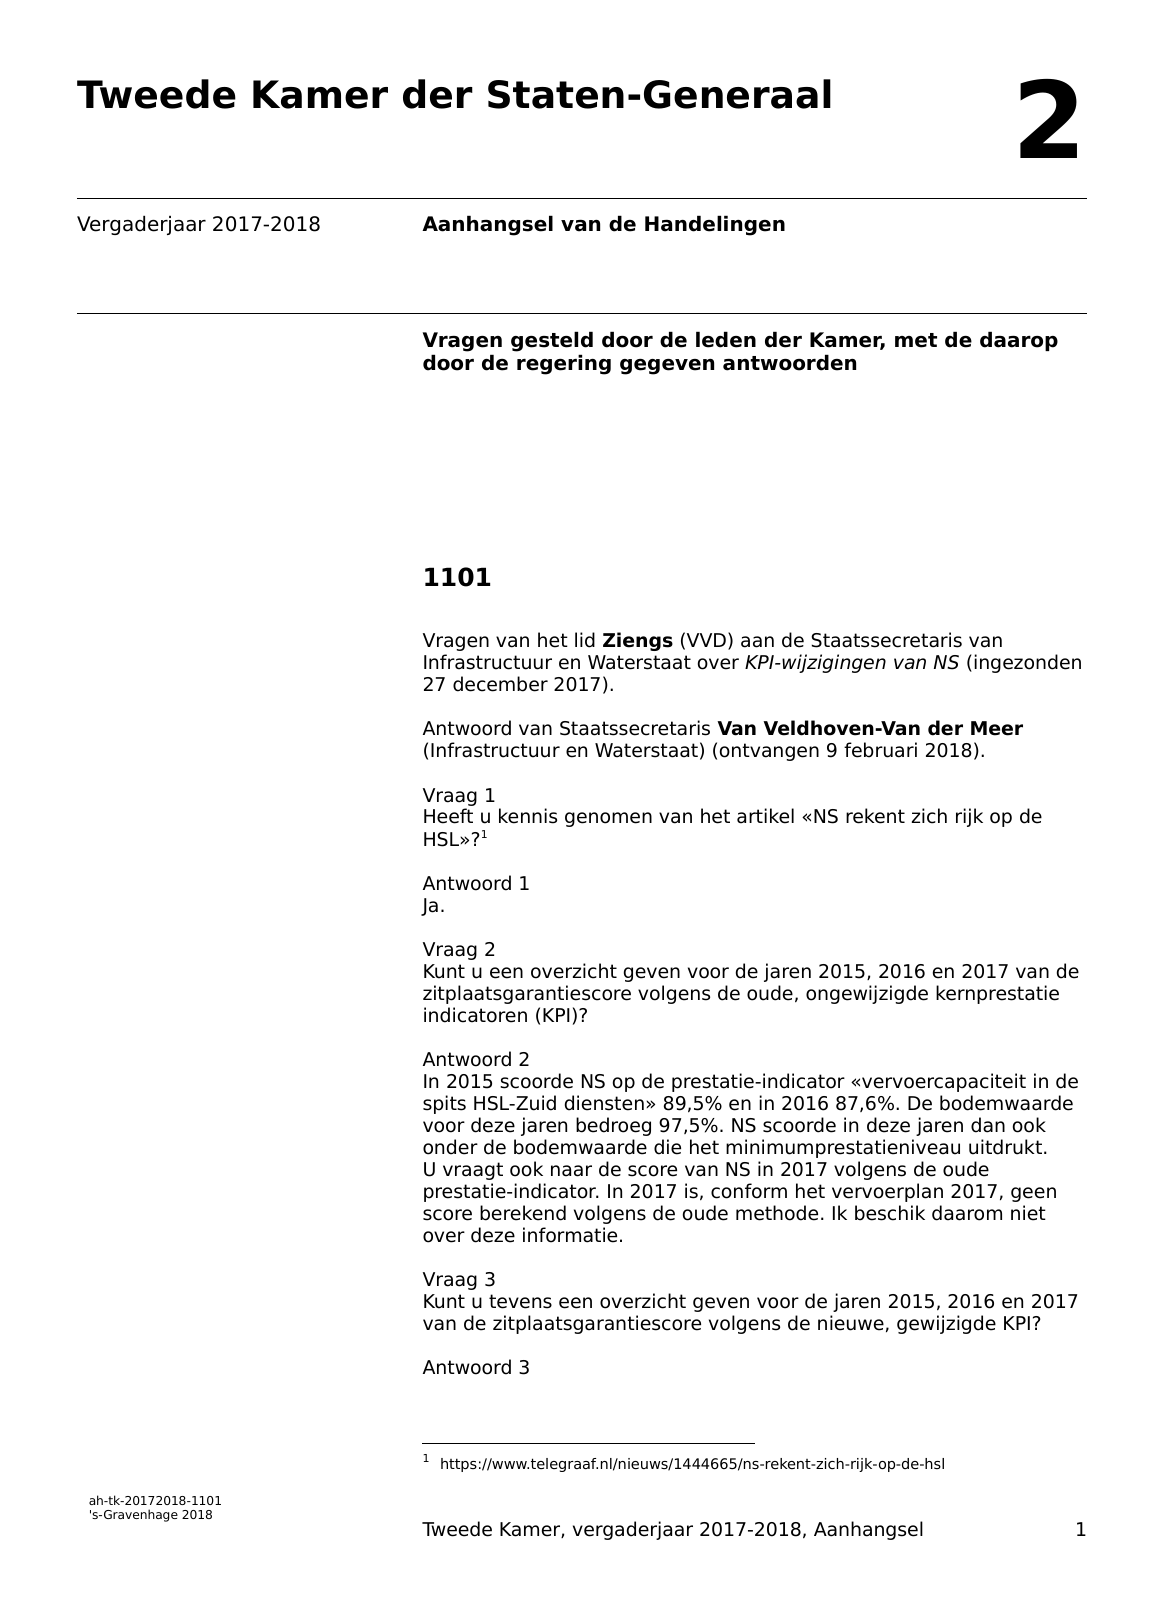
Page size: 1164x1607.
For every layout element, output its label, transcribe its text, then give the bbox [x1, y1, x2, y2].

text Ja. [422, 894, 1087, 917]
text https://www.telegraaf.nl/nieuws/1444665/ns-rekent-zich-rijk-op-de-hsl [422, 1452, 1087, 1474]
text Vraag 2 [422, 939, 1087, 961]
text Antwoord 2 [422, 1049, 1087, 1071]
text Kunt u tevens een overzicht geven voor de jaren 2015, 2016 en 2017 van de zitplaatsgarantiescore volgens de nieuwe, gewijzigde KPI? [422, 1291, 1087, 1335]
table_header 2 [886, 59, 1087, 198]
text Kunt u een overzicht geven voor de jaren 2015, 2016 en 2017 van de zitplaatsgarantiescore volgens de oude, ongewijzigde kernprestatie indicatoren (KPI)? [422, 961, 1087, 1027]
table_header Tweede Kamer der Staten-Generaal [77, 59, 886, 198]
table_cell [77, 314, 422, 375]
text Antwoord 3 [422, 1357, 1087, 1379]
text Antwoord van Staatssecretaris Van Veldhoven-Van der Meer (Infrastructuur en Waterstaat) (ontvangen 9 februari 2018). [422, 718, 1087, 762]
text Vraag 3 [422, 1269, 1087, 1291]
table_cell Aanhangsel van de Handelingen [422, 199, 1087, 313]
table_cell Vergaderjaar 2017-2018 [77, 199, 422, 313]
text Vragen van het lid Ziengs (VVD) aan de Staatssecretaris van Infrastructuur en Waterstaat over KPI-wijzigingen van NS (ingezonden 27 december 2017). [422, 630, 1087, 696]
text Heeft u kennis genomen van het artikel «NS rekent zich rijk op de HSL»? [422, 806, 1087, 850]
text In 2015 scoorde NS op de prestatie-indicator «vervoercapaciteit in de spits HSL-Zuid diensten» 89,5% en in 2016 87,6%. De bodemwaarde voor deze jaren bedroeg 97,5%. NS scoorde in deze jaren dan ook onder de bodemwaarde die het minimumprestatieniveau uitdrukt. [422, 1071, 1087, 1159]
text 's-Gravenhage 2018 [88, 1508, 323, 1522]
text 1101 [422, 563, 1087, 592]
text Antwoord 1 [422, 873, 1087, 894]
text ah-tk-20172018-1101 [88, 1494, 323, 1508]
text Vraag 1 [422, 784, 1087, 806]
table_cell Vragen gesteld door de leden der Kamer, met de daarop door de regering gegeven antwoorden [422, 314, 1087, 375]
text U vraagt ook naar de score van NS in 2017 volgens de oude prestatie-indicator. In 2017 is, conform het vervoerplan 2017, geen score berekend volgens de oude methode. Ik beschik daarom niet over deze informatie. [422, 1159, 1087, 1247]
